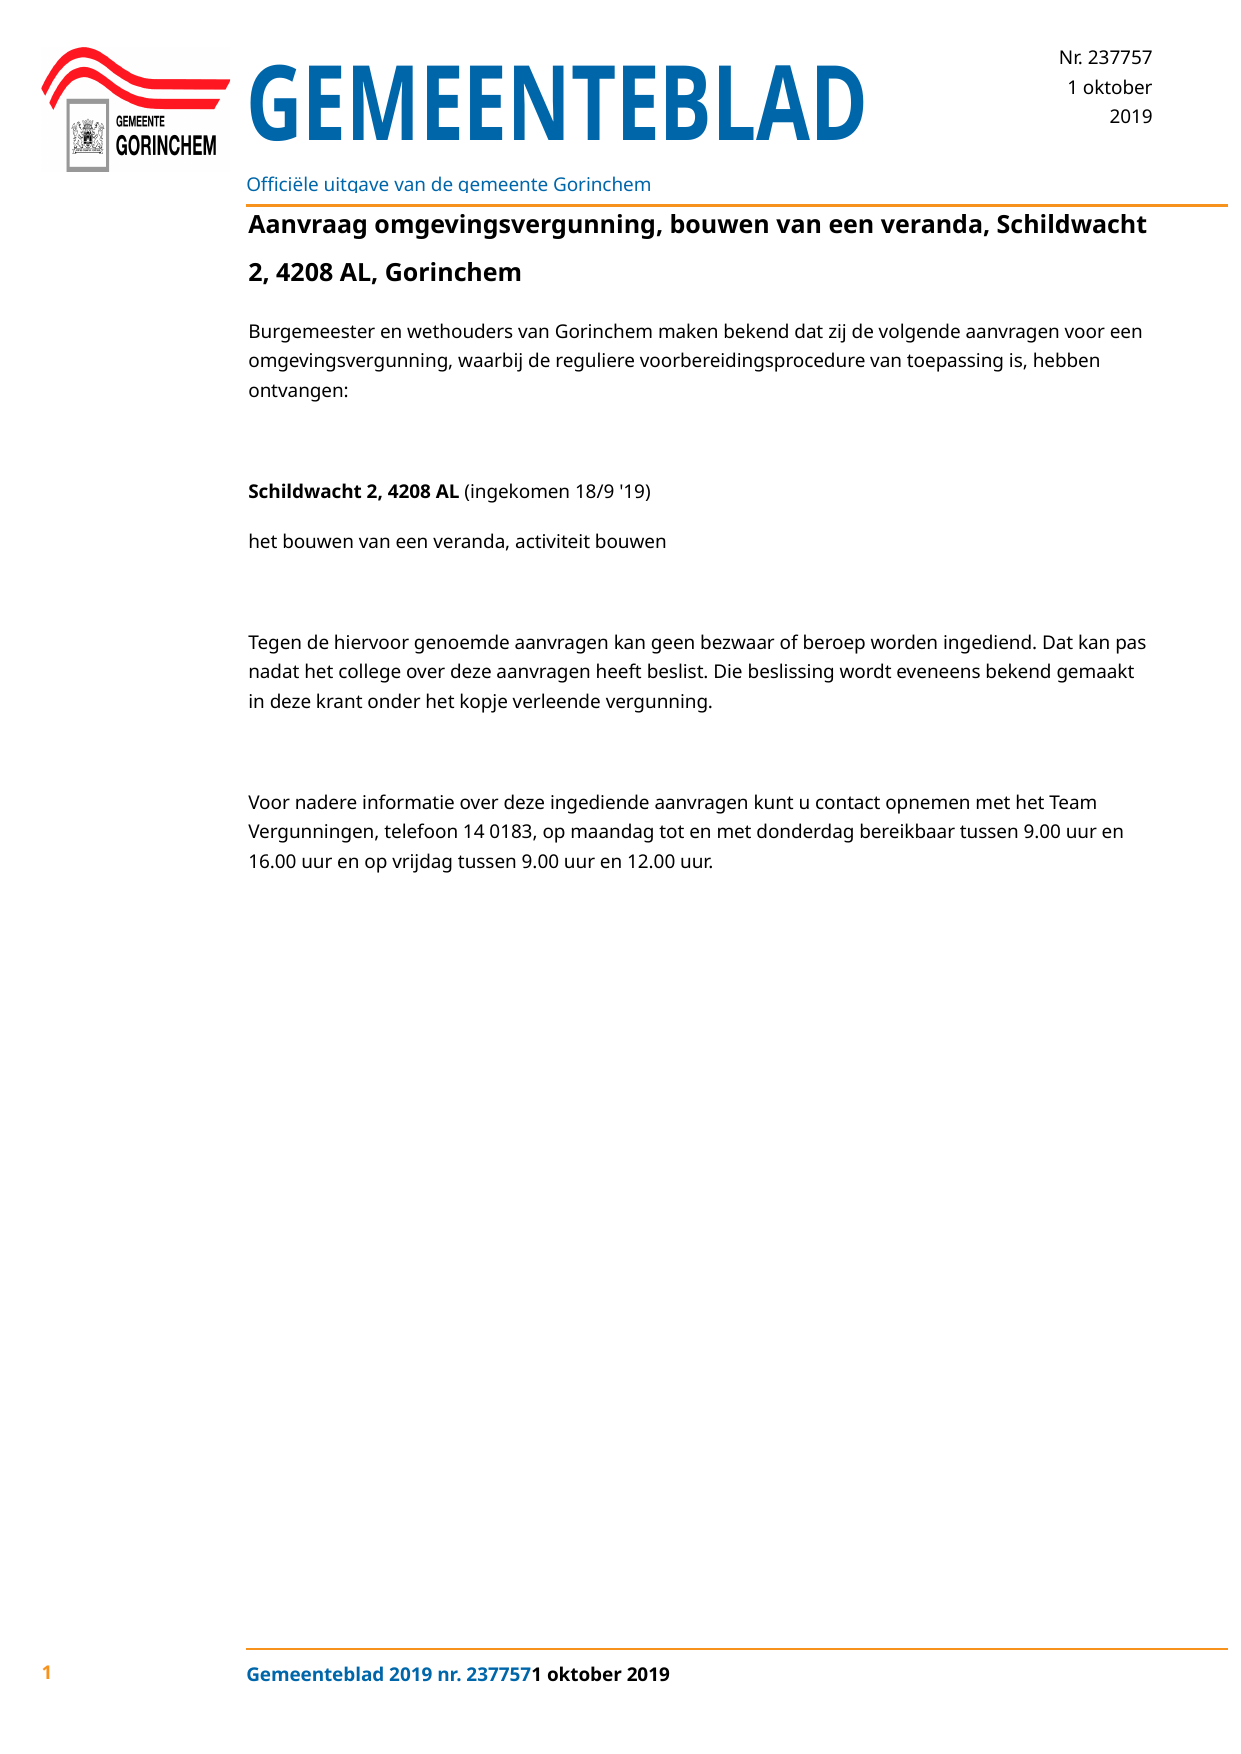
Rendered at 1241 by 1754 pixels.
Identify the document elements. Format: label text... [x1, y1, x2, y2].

text Tegen de hiervoor genoemde aanvragen kan geen bezwaar of beroep worden ingediend. Dat kan pas nadat het college over deze aanvragen heeft beslist. Die beslissing wordt eveneens bekend gemaakt in deze krant onder het kopje verleende vergunning. [248, 629, 1152, 714]
text Aanvraag omgevingsvergunning, bouwen van een veranda, Schildwacht 2, 4208 AL, Gorinchem [248, 207, 1152, 288]
text Burgemeester en wethouders van Gorinchem maken bekend dat zij de volgende aanvragen voor een omgevingsvergunning, waarbij de reguliere voorbereidingsprocedure van toepassing is, hebben ontvangen: [248, 318, 1152, 403]
text Schildwacht 2, 4208 AL (ingekomen 18/9 '19) [248, 478, 1152, 504]
picture [41, 47, 231, 172]
text het bouwen van een veranda, activiteit bouwen [248, 528, 1152, 554]
text Voor nadere informatie over deze ingediende aanvragen kunt u contact opnemen met het Team Vergunningen, telefoon 14 0183, op maandag tot en met donderdag bereikbaar tussen 9.00 uur en 16.00 uur en op vrijdag tussen 9.00 uur en 12.00 uur. [248, 789, 1152, 874]
